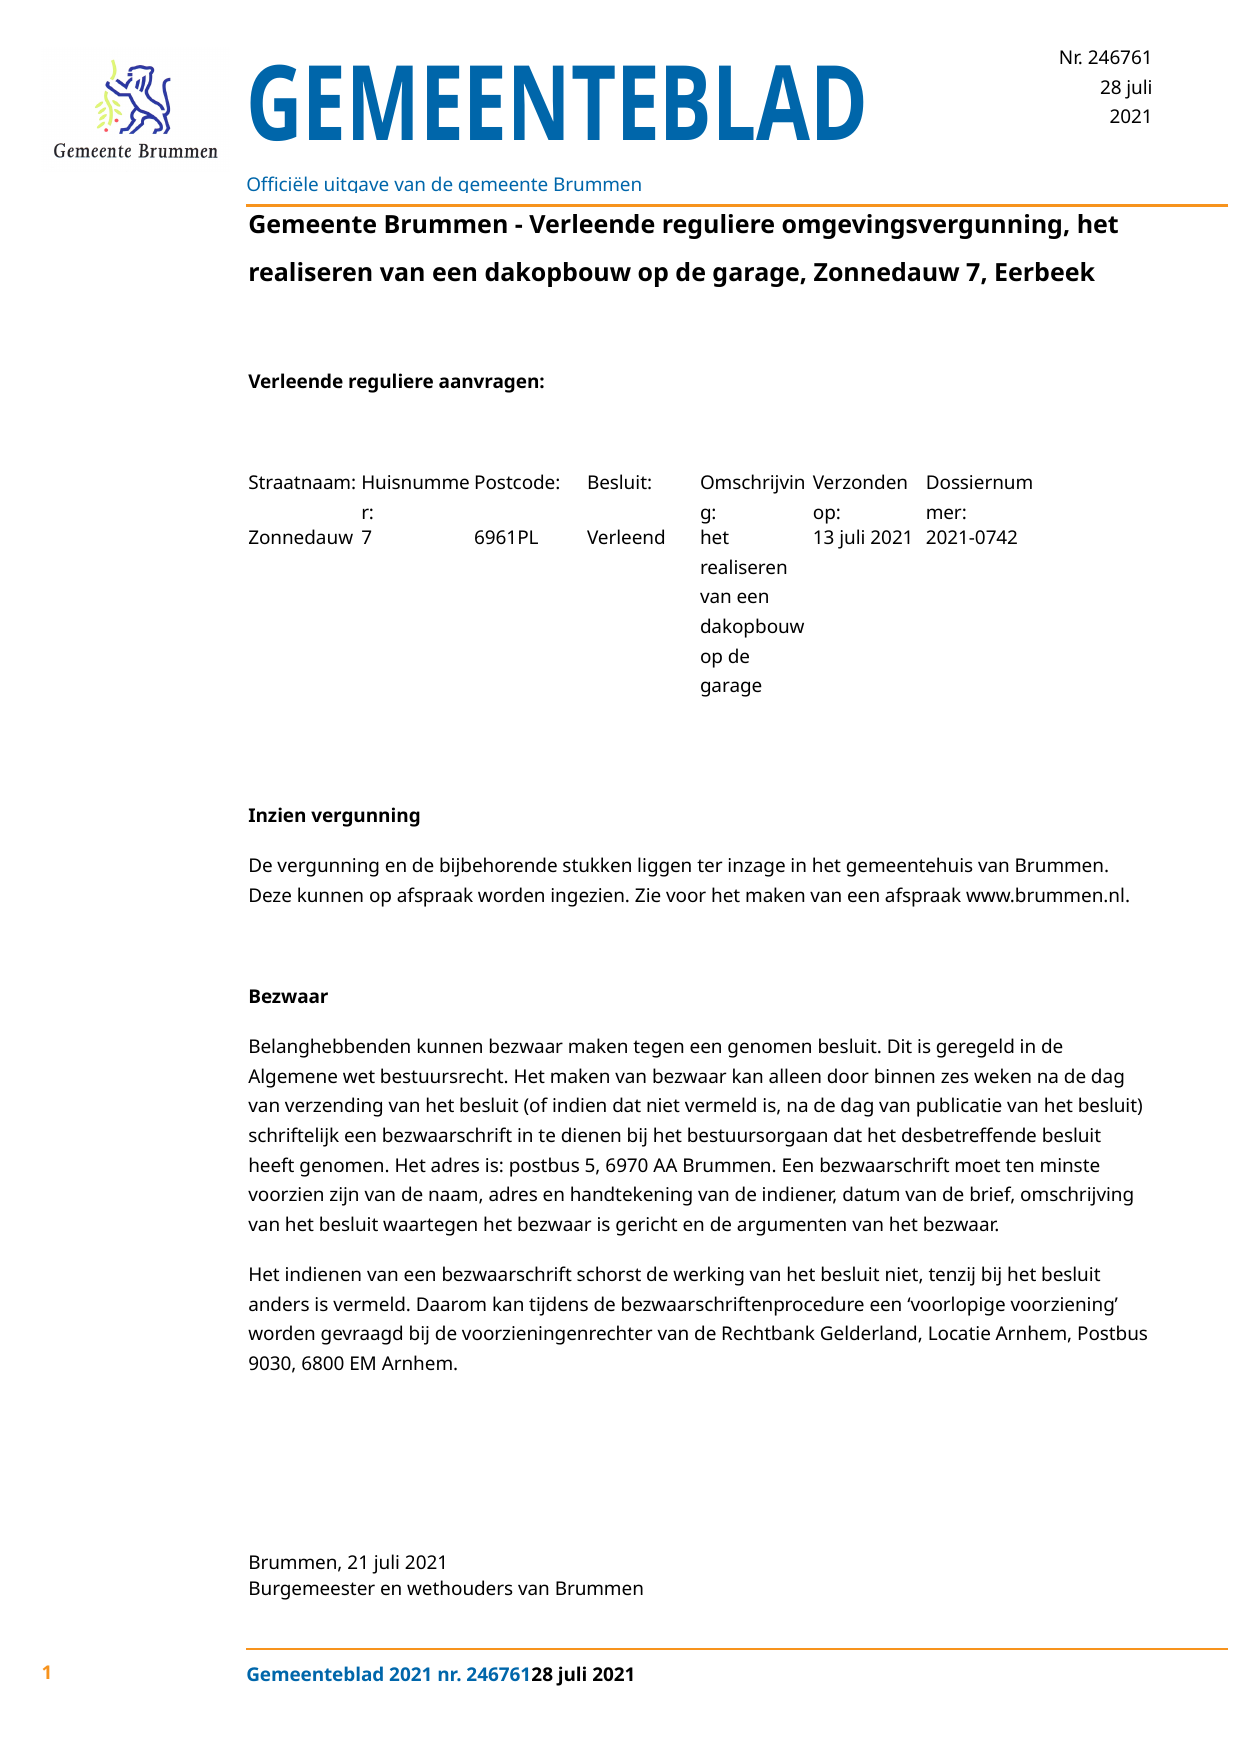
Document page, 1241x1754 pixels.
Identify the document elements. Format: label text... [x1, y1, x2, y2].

table_header Huisnummer: [361, 469, 474, 524]
text Bezwaar [248, 983, 1152, 1009]
text Gemeente Brummen - Verleende reguliere omgevingsvergunning, het realiseren van een dakopbouw op de garage, Zonnedauw 7, Eerbeek [248, 207, 1152, 288]
picture [41, 47, 231, 172]
text Belanghebbenden kunnen bezwaar maken tegen een genomen besluit. Dit is geregeld in de Algemene wet bestuursrecht. Het maken van bezwaar kan alleen door binnen zes weken na de dag van verzending van het besluit (of indien dat niet vermeld is, na de dag van publicatie van het besluit) schriftelijk een bezwaarschrift in te dienen bij het bestuursorgaan dat het desbetreffende besluit heeft genomen. Het adres is: postbus 5, 6970 AA Brummen. Een bezwaarschrift moet ten minste voorzien zijn van de naam, adres en handtekening van de indiener, datum van de brief, omschrijving van het besluit waartegen het bezwaar is gericht en de argumenten van het bezwaar. [248, 1033, 1152, 1237]
table_header Verzonden op: [813, 469, 926, 524]
text Verleende reguliere aanvragen: [248, 368, 1152, 394]
text Brummen, 21 juli 2021 [248, 1549, 1152, 1575]
table_cell 2021-0742 [926, 525, 1038, 698]
table_cell Verleend [587, 525, 700, 698]
text Het indienen van een bezwaarschrift schorst de werking van het besluit niet, tenzij bij het besluit anders is vermeld. Daarom kan tijdens de bezwaarschriftenprocedure een ‘voorlopige voorziening’ worden gevraagd bij de voorzieningenrechter van de Rechtbank Gelderland, Locatie Arnhem, Postbus 9030, 6800 EM Arnhem. [248, 1261, 1152, 1376]
table_header Postcode: [474, 469, 587, 524]
table_header Straatnaam: [248, 469, 361, 524]
table_cell 13 juli 2021 [813, 525, 926, 698]
text De vergunning en de bijbehorende stukken liggen ter inzage in het gemeentehuis van Brummen. Deze kunnen op afspraak worden ingezien. Zie voor het maken van een afspraak www.brummen.nl. [248, 853, 1152, 908]
table_cell [1039, 525, 1152, 698]
table_cell 6961PL [474, 525, 587, 698]
table_cell Zonnedauw [248, 525, 361, 698]
table_header Besluit: [587, 469, 700, 524]
table_header Omschrijving: [700, 469, 813, 524]
table_header [1039, 469, 1152, 524]
table_cell het realiseren van een dakopbouw op de garage [700, 525, 813, 698]
table_cell 7 [361, 525, 474, 698]
text Inzien vergunning [248, 802, 1152, 828]
table_header Dossiernummer: [926, 469, 1038, 524]
text Burgemeester en wethouders van Brummen [248, 1575, 1152, 1601]
